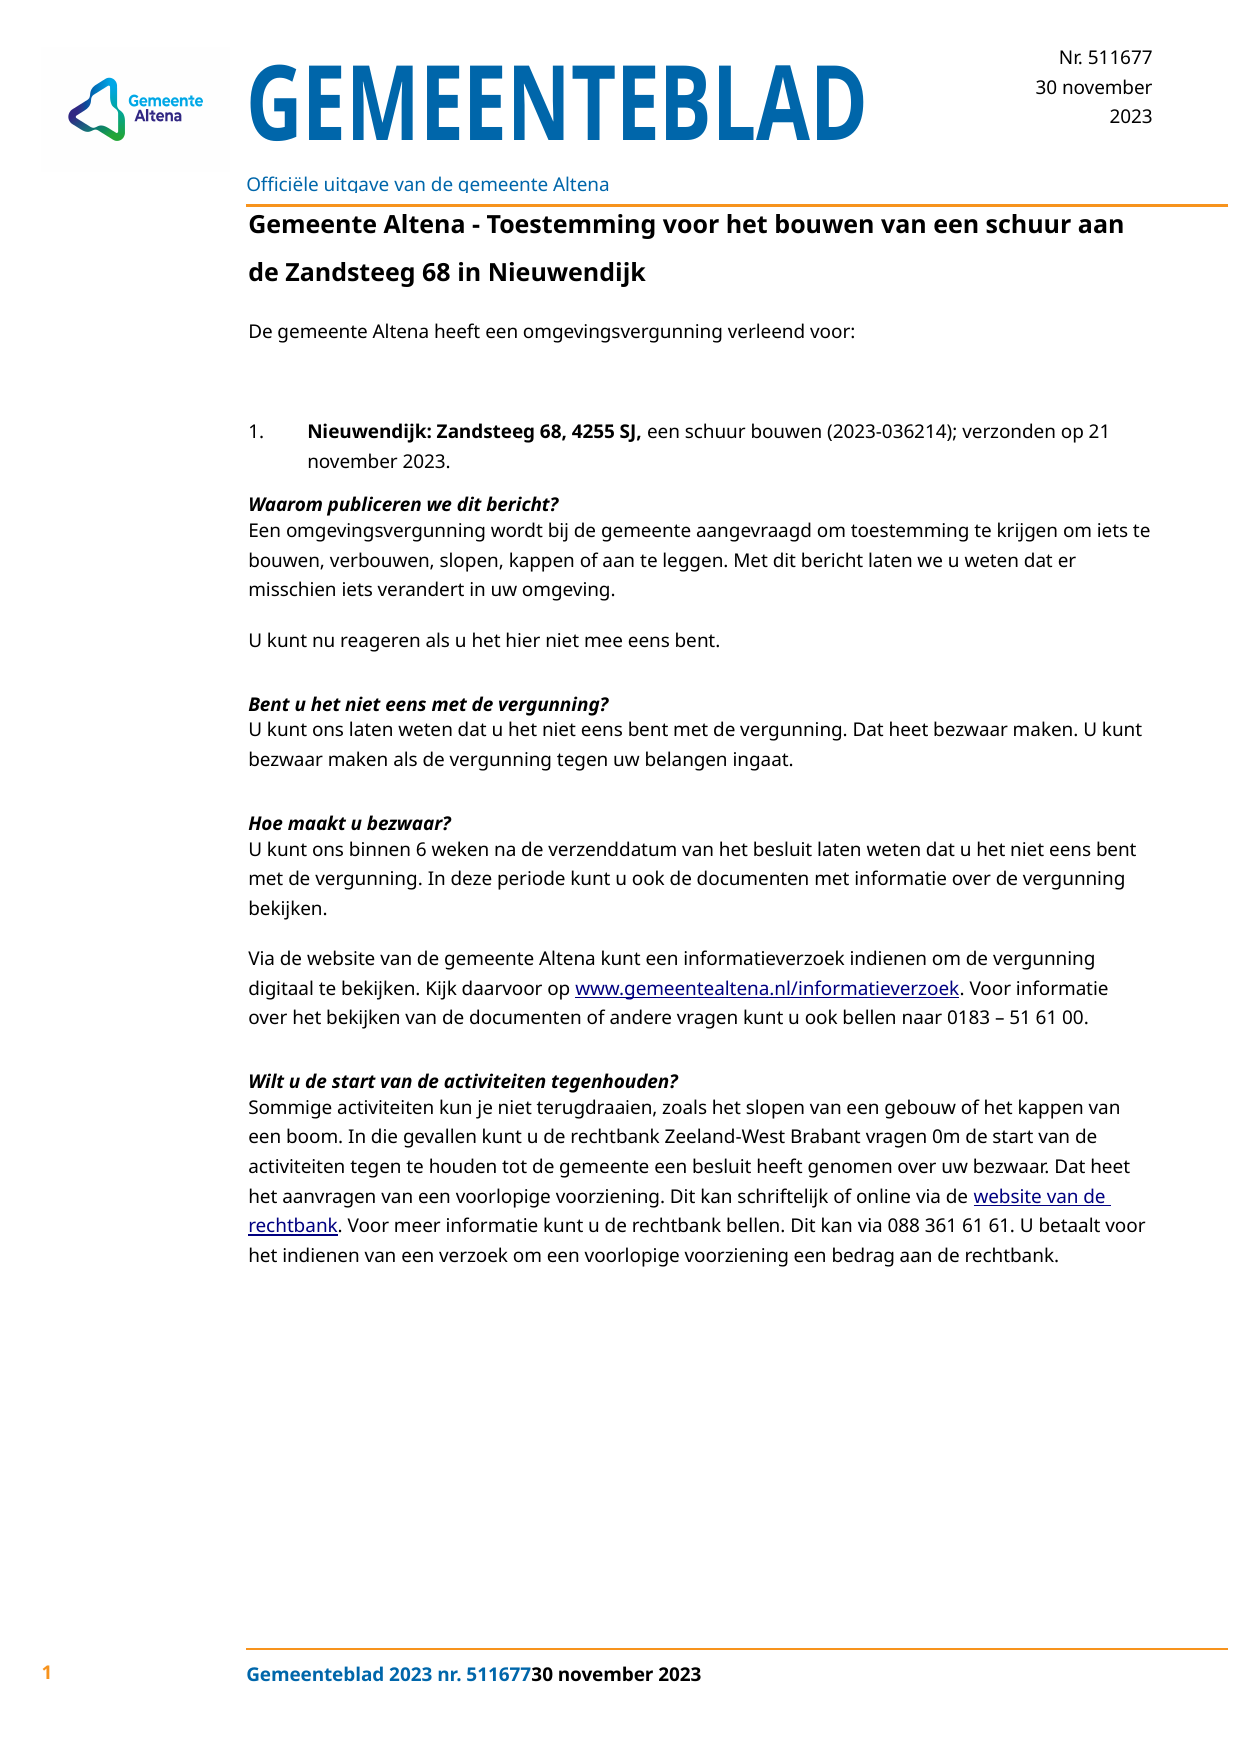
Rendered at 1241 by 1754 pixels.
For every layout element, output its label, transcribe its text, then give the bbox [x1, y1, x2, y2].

text Via de website van de gemeente Altena kunt een informatieverzoek indienen om de vergunning digitaal te bekijken. Kijk daarvoor op www.gemeentealtena.nl/informatieverzoek. Voor informatie over het bekijken van de documenten of andere vragen kunt u ook bellen naar 0183 – 51 61 00. [248, 945, 1152, 1030]
text Sommige activiteiten kun je niet terugdraaien, zoals het slopen van een gebouw of het kappen van een boom. In die gevallen kunt u de rechtbank Zeeland-West Brabant vragen 0m de start van de activiteiten tegen te houden tot de gemeente een besluit heeft genomen over uw bezwaar. Dat heet het aanvragen van een voorlopige voorziening. Dit kan schriftelijk of online via de website van de rechtbank. Voor meer informatie kunt u de rechtbank bellen. Dit kan via 088 361 61 61. U betaalt voor het indienen van een verzoek om een voorlopige voorziening een bedrag aan de rechtbank. [248, 1094, 1152, 1268]
text Waarom publiceren we dit bericht? [248, 491, 1152, 517]
text Een omgevingsvergunning wordt bij de gemeente aangevraagd om toestemming te krijgen om iets te bouwen, verbouwen, slopen, kappen of aan te leggen. Met dit bericht laten we u weten dat er misschien iets verandert in uw omgeving. [248, 517, 1152, 602]
text Hoe maakt u bezwaar? [248, 810, 1152, 836]
list Nieuwendijk: Zandsteeg 68, 4255 SJ, een schuur bouwen (2023-036214); verzonden op 21 november 2023. [248, 419, 1152, 474]
text U kunt ons binnen 6 weken na de verzenddatum van het besluit laten weten dat u het niet eens bent met de vergunning. In deze periode kunt u ook de documenten met informatie over de vergunning bekijken. [248, 836, 1152, 921]
text U kunt ons laten weten dat u het niet eens bent met de vergunning. Dat heet bezwaar maken. U kunt bezwaar maken als de vergunning tegen uw belangen ingaat. [248, 716, 1152, 772]
picture [41, 47, 231, 172]
text Wilt u de start van de activiteiten tegenhouden? [248, 1068, 1152, 1094]
text Gemeente Altena - Toestemming voor het bouwen van een schuur aan de Zandsteeg 68 in Nieuwendijk [248, 207, 1152, 288]
text De gemeente Altena heeft een omgevingsvergunning verleend voor: [248, 318, 1152, 344]
text U kunt nu reageren als u het hier niet mee eens bent. [248, 627, 1152, 652]
text Bent u het niet eens met de vergunning? [248, 691, 1152, 716]
